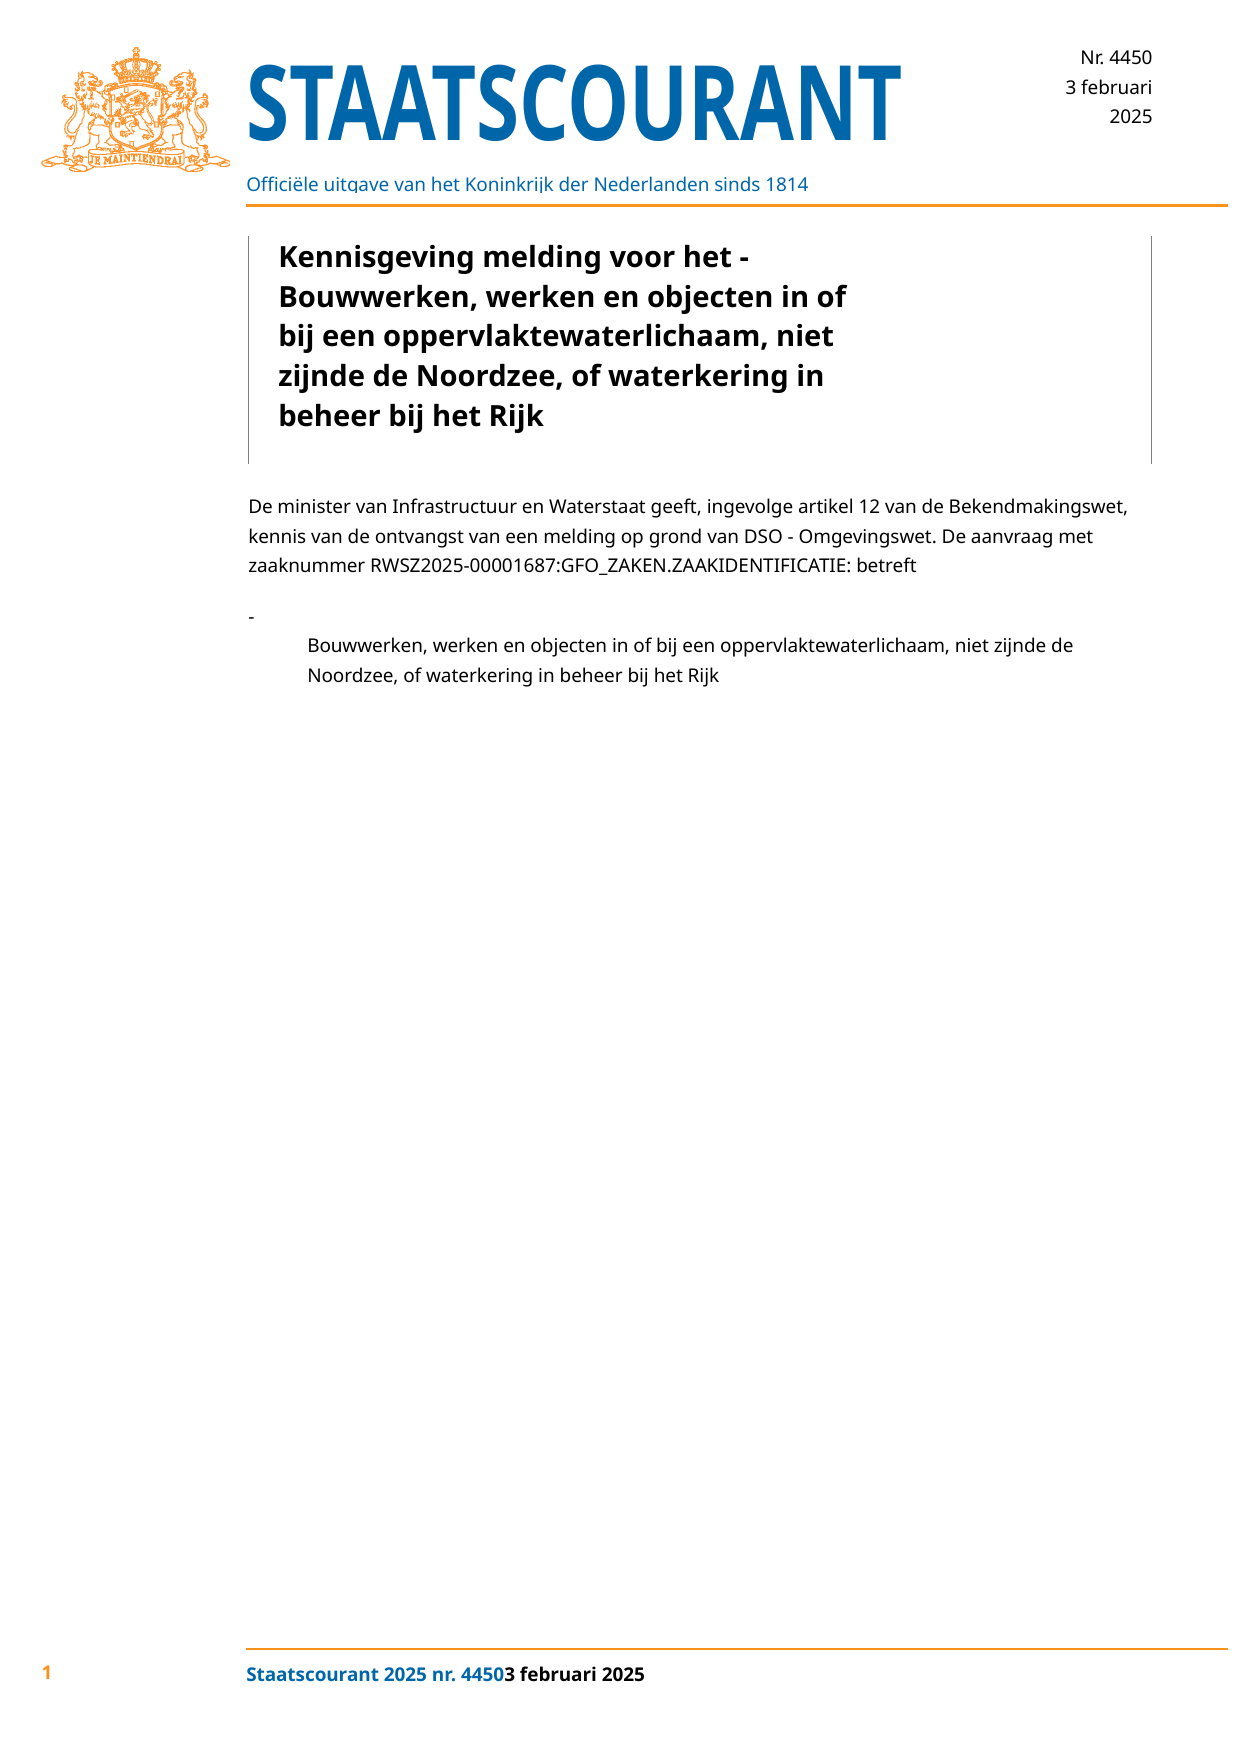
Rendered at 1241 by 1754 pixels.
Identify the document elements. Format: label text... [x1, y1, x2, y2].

picture [912, 236, 1090, 414]
picture [41, 47, 231, 172]
table_header [1090, 236, 1151, 413]
table_header [850, 236, 912, 413]
table_header Kennisgeving melding voor het -Bouwwerken, werken en objecten in of bij een oppervlaktewaterlichaam, niet zijnde de Noordzee, of waterkering in beheer bij het Rijk [249, 236, 850, 464]
table_header [850, 414, 1151, 464]
text De minister van Infrastructuur en Waterstaat geeft, ingevolge artikel 12 van de Bekendmakingswet, kennis van de ontvangst van een melding op grond van DSO - Omgevingswet. De aanvraag met zaaknummer RWSZ2025-00001687:GFO_ZAKEN.ZAAKIDENTIFICATIE: betreft [248, 493, 1152, 578]
list Bouwwerken, werken en objecten in of bij een oppervlaktewaterlichaam, niet zijnde de Noordzee, of waterkering in beheer bij het Rijk [248, 632, 1152, 688]
